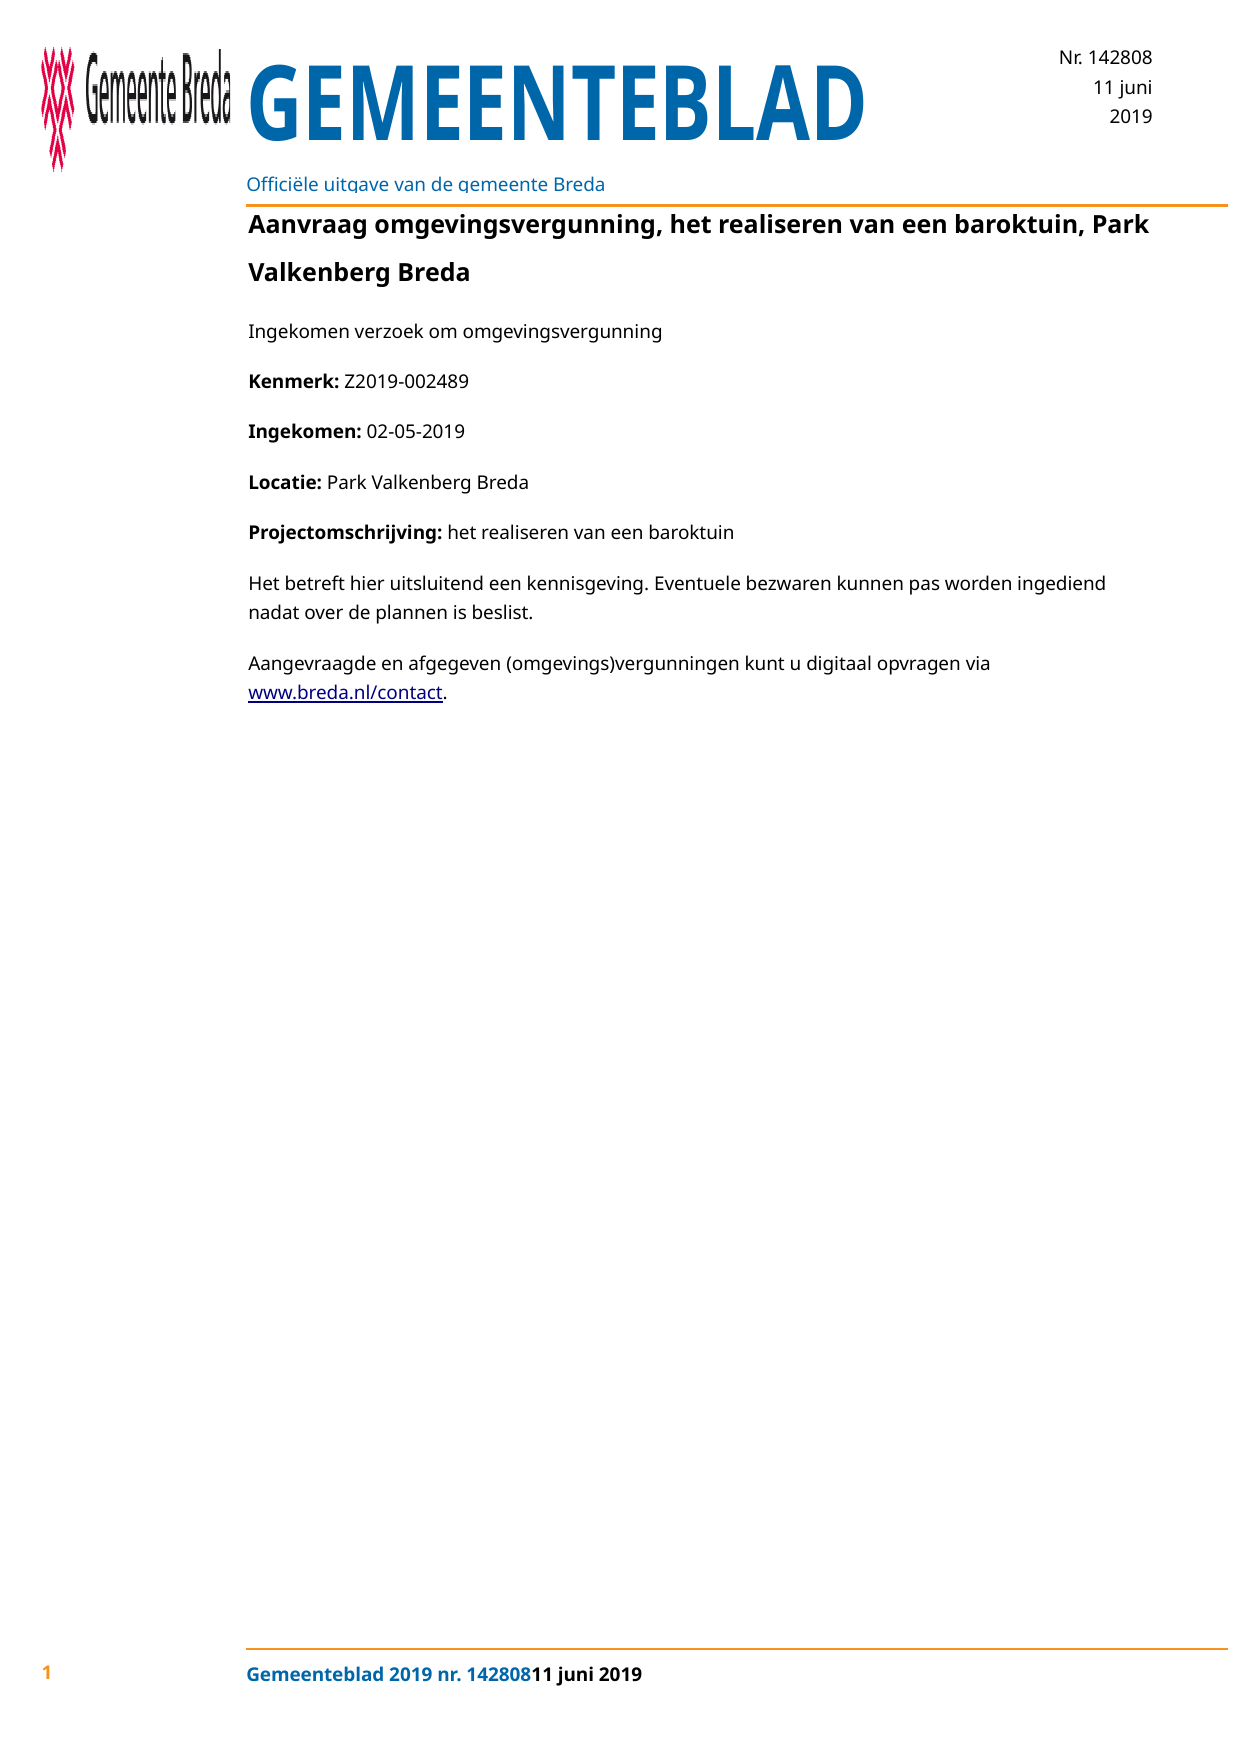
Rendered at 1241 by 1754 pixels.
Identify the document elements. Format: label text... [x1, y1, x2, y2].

text Ingekomen: 02-05-2019 [248, 419, 1152, 444]
text Aanvraag omgevingsvergunning, het realiseren van een baroktuin, Park Valkenberg Breda [248, 207, 1152, 288]
text Projectomschrijving: het realiseren van een baroktuin [248, 519, 1152, 545]
text Het betreft hier uitsluitend een kennisgeving. Eventuele bezwaren kunnen pas worden ingediend nadat over de plannen is beslist. [248, 570, 1152, 625]
text Aangevraagde en afgegeven (omgevings)vergunningen kunt u digitaal opvragen via www.breda.nl/contact. [248, 650, 1152, 705]
text Kenmerk: Z2019-002489 [248, 368, 1152, 394]
picture [41, 47, 231, 172]
text Ingekomen verzoek om omgevingsvergunning [248, 318, 1152, 344]
text Locatie: Park Valkenberg Breda [248, 469, 1152, 495]
